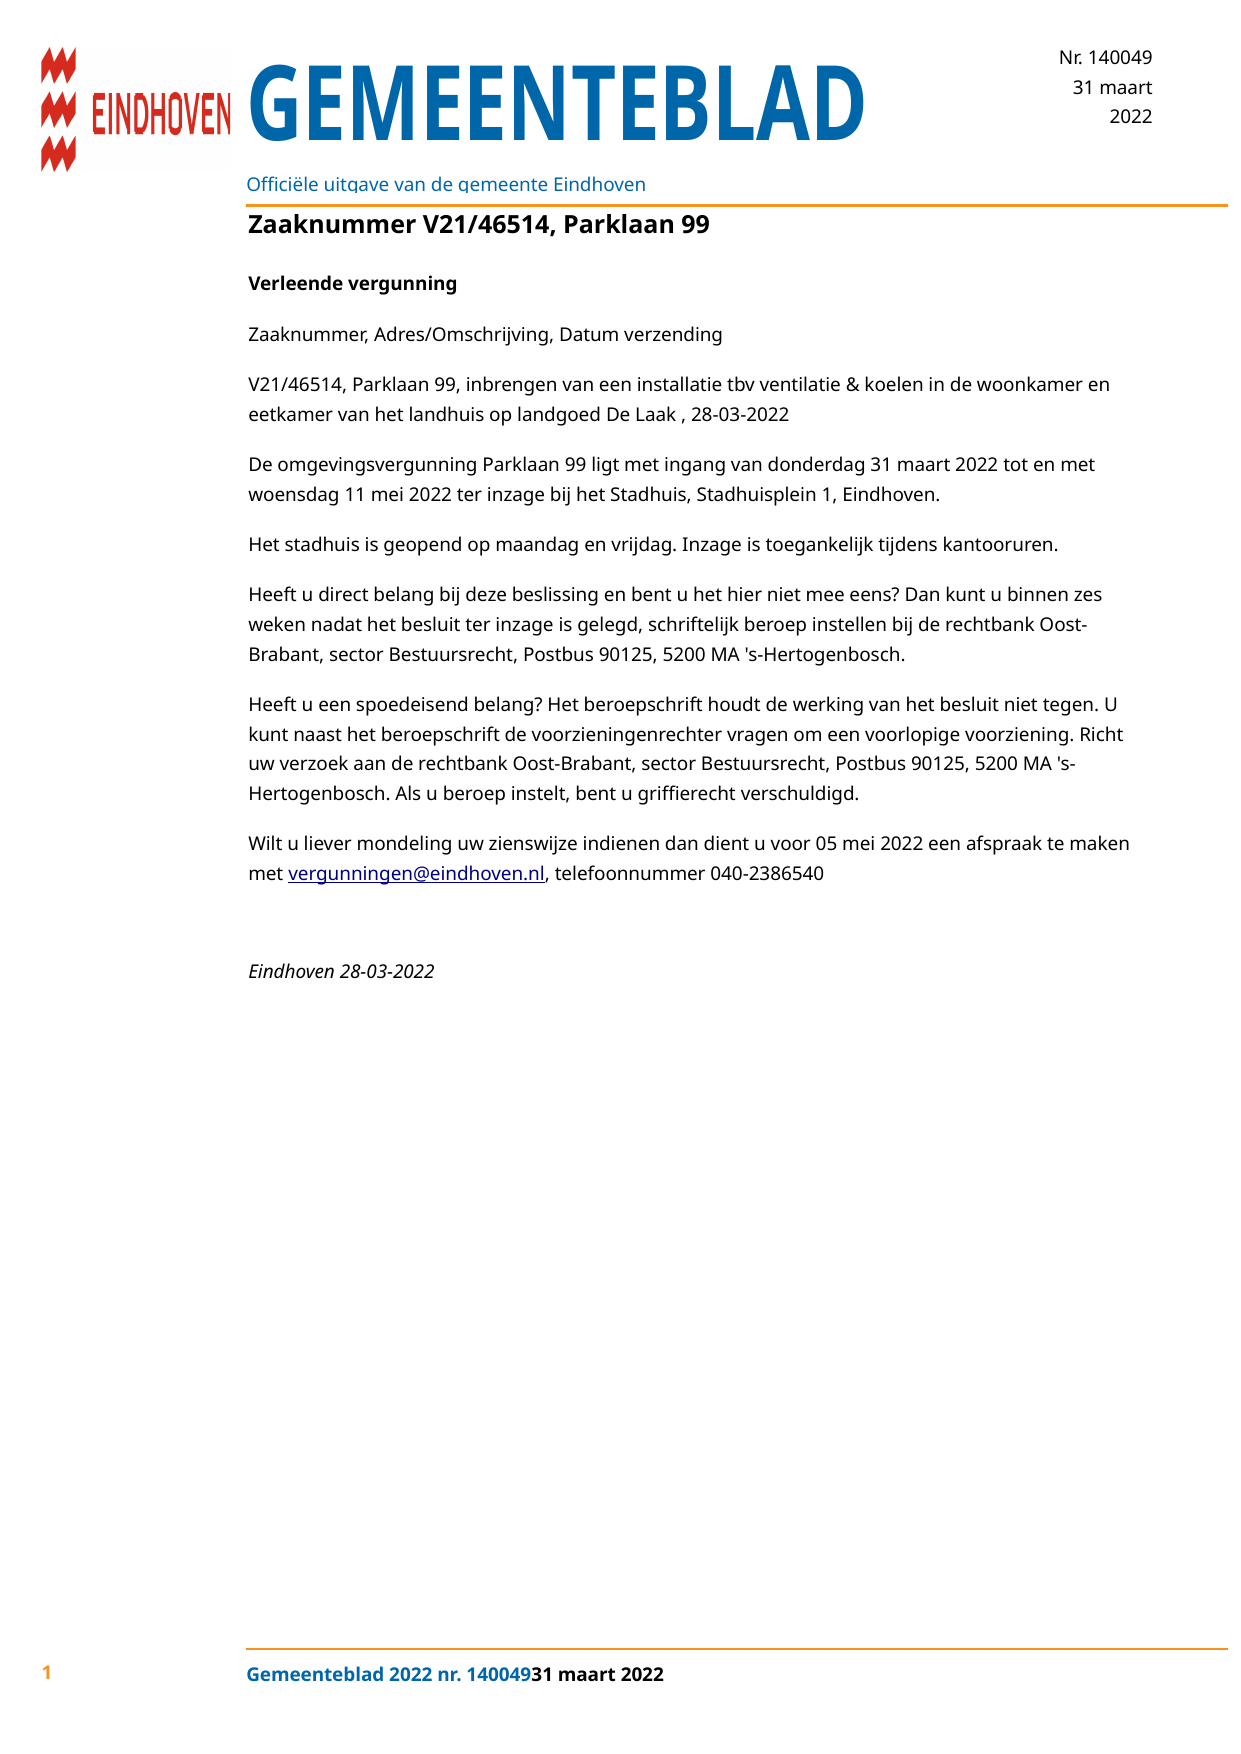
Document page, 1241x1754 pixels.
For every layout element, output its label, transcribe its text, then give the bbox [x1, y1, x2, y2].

picture [41, 47, 231, 172]
text Zaaknummer, Adres/Omschrijving, Datum verzending [248, 321, 1152, 346]
text Heeft u een spoedeisend belang? Het beroepschrift houdt de werking van het besluit niet tegen. U kunt naast het beroepschrift de voorzieningenrechter vragen om een voorlopige voorziening. Richt uw verzoek aan de rechtbank Oost-Brabant, sector Bestuursrecht, Postbus 90125, 5200 MA 's-Hertogenbosch. Als u beroep instelt, bent u griffierecht verschuldigd. [248, 691, 1152, 806]
text Het stadhuis is geopend op maandag en vrijdag. Inzage is toegankelijk tijdens kantooruren. [248, 531, 1152, 557]
text V21/46514, Parklaan 99, inbrengen van een installatie tbv ventilatie & koelen in de woonkamer en eetkamer van het landhuis op landgoed De Laak , 28-03-2022 [248, 371, 1152, 426]
text Eindhoven 28-03-2022 [248, 958, 1152, 984]
text Heeft u direct belang bij deze beslissing en bent u het hier niet mee eens? Dan kunt u binnen zes weken nadat het besluit ter inzage is gelegd, schriftelijk beroep instellen bij de rechtbank Oost-Brabant, sector Bestuursrecht, Postbus 90125, 5200 MA 's-Hertogenbosch. [248, 582, 1152, 666]
text De omgevingsvergunning Parklaan 99 ligt met ingang van donderdag 31 maart 2022 tot en met woensdag 11 mei 2022 ter inzage bij het Stadhuis, Stadhuisplein 1, Eindhoven. [248, 451, 1152, 506]
text Wilt u liever mondeling uw zienswijze indienen dan dient u voor 05 mei 2022 een afspraak te maken met vergunningen@eindhoven.nl, telefoonnummer 040-2386540 [248, 830, 1152, 886]
text Verleende vergunning [248, 270, 1152, 296]
text Zaaknummer V21/46514, Parklaan 99 [248, 207, 1152, 241]
